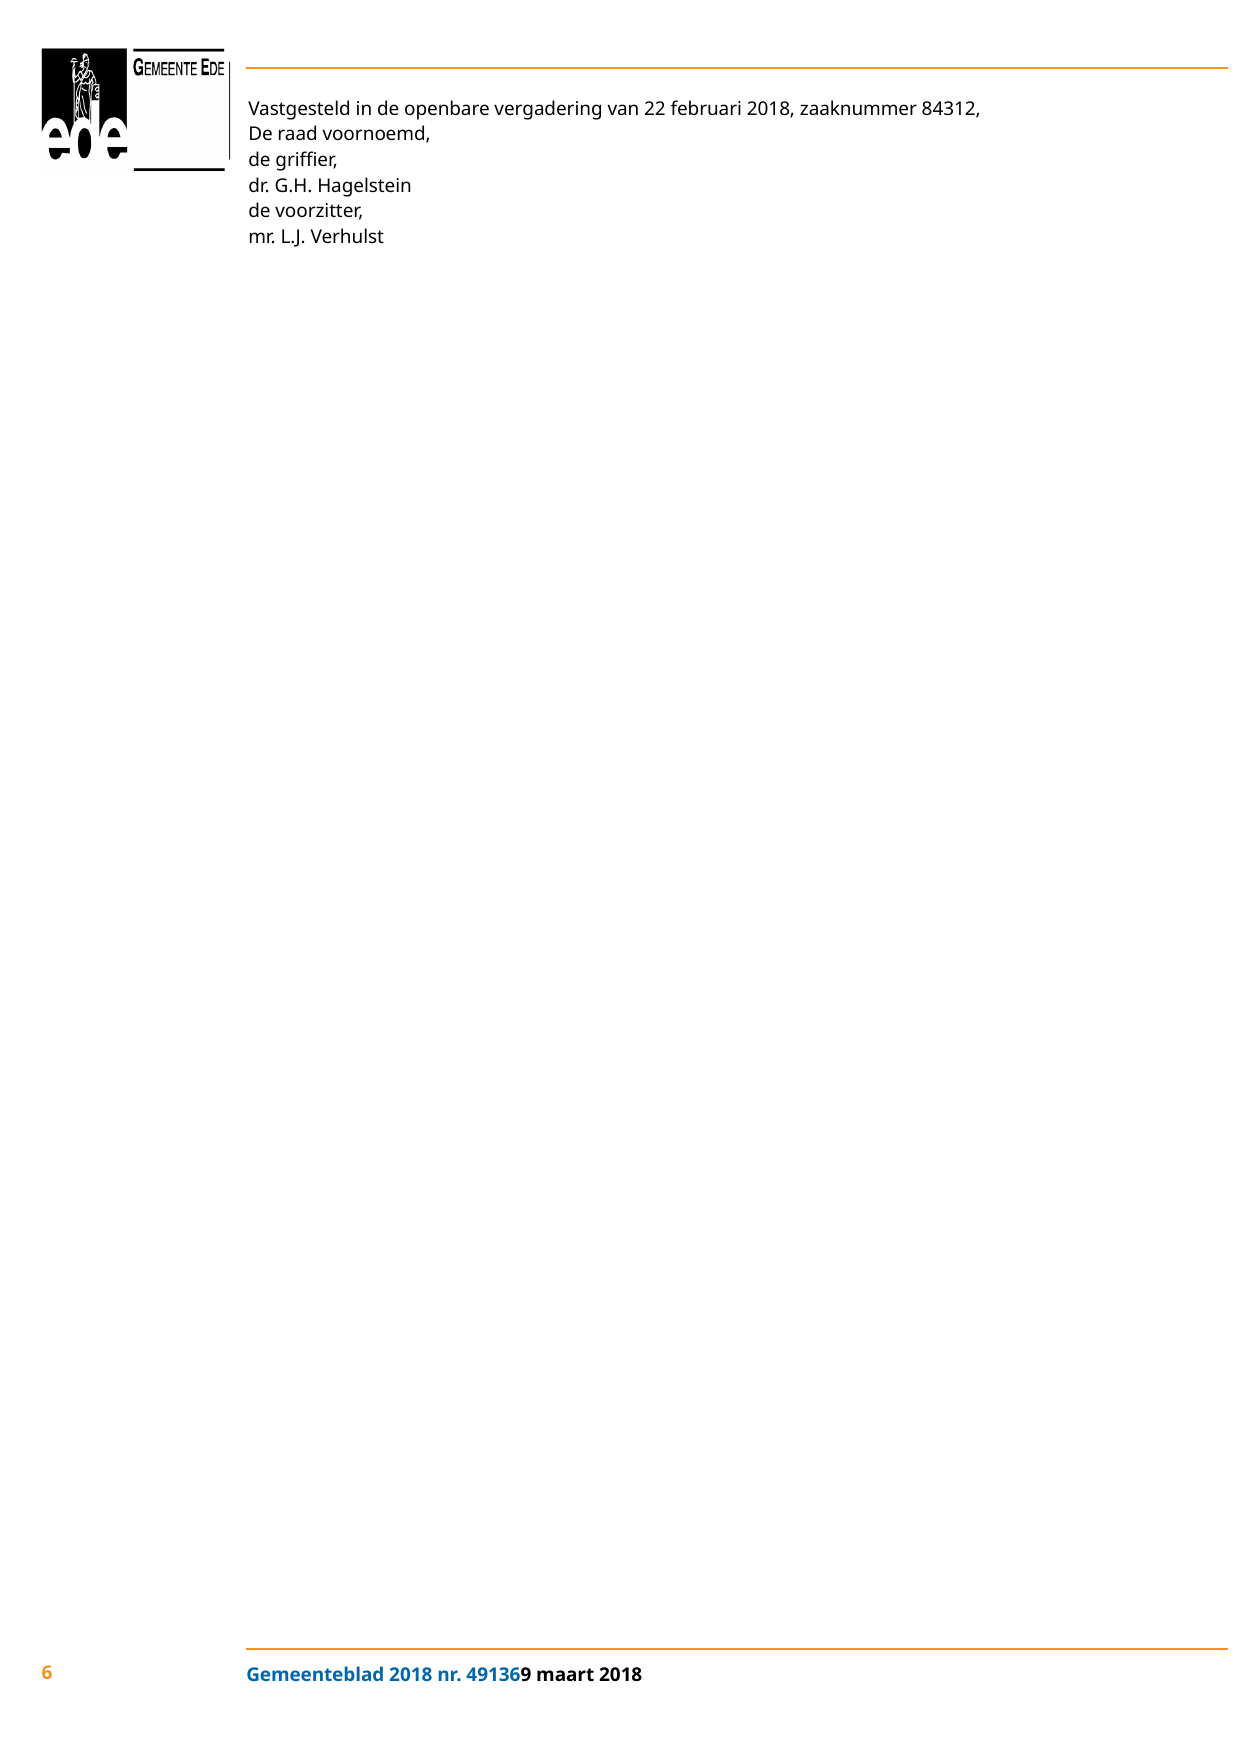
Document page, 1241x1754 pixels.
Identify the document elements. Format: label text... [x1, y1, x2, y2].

text de voorzitter, [248, 198, 1152, 223]
text dr. G.H. Hagelstein [248, 172, 1152, 198]
text Vastgesteld in de openbare vergadering van 22 februari 2018, zaaknummer 84312, [248, 95, 1152, 121]
text De raad voornoemd, [248, 121, 1152, 146]
picture [41, 47, 231, 172]
text mr. L.J. Verhulst [248, 223, 1152, 249]
text de griffier, [248, 146, 1152, 172]
